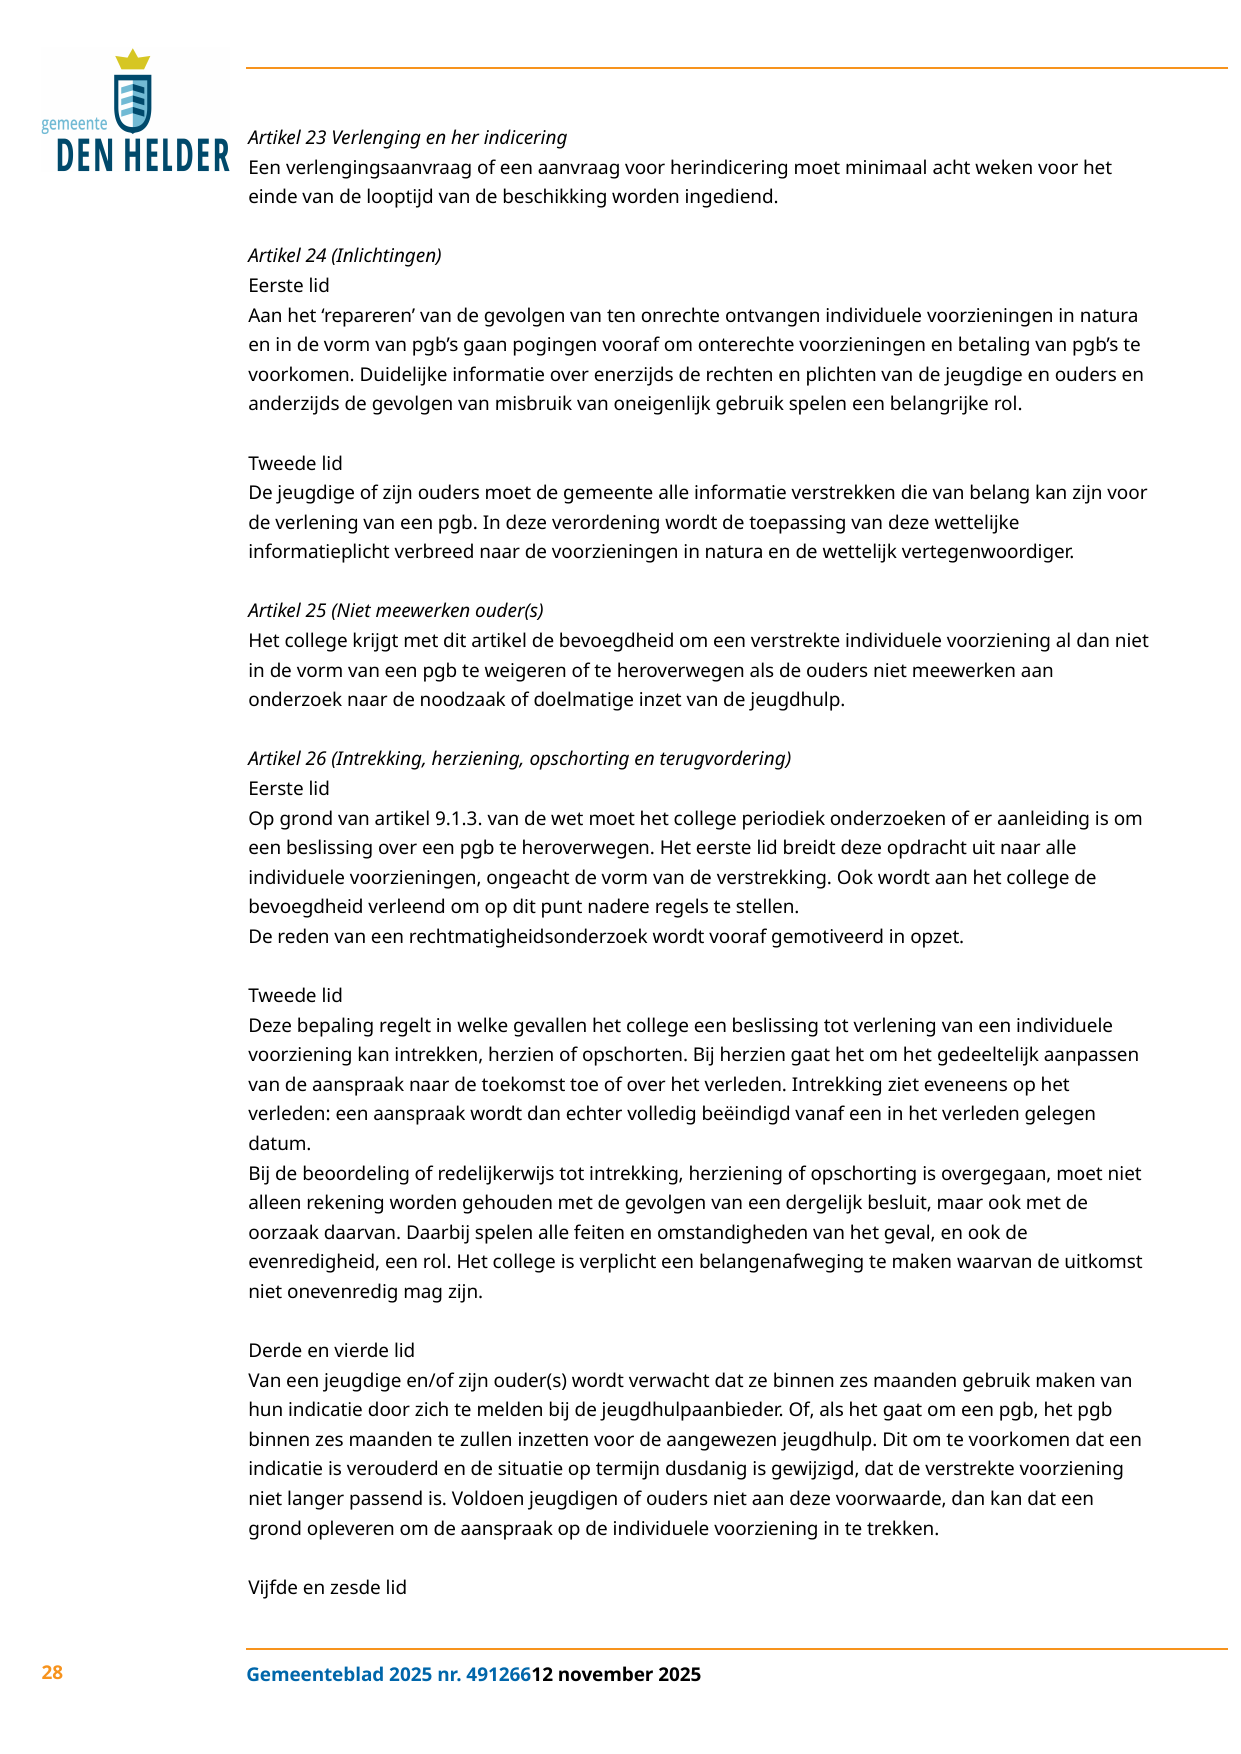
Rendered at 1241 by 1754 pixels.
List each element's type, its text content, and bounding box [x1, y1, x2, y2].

text Artikel 26 (Intrekking, herziening, opschorting en terugvordering) [248, 746, 1152, 771]
text Tweede lid [248, 450, 1152, 476]
picture [220, 160, 224, 172]
picture [130, 157, 135, 172]
text Artikel 23 Verlenging en her indicering [248, 124, 1152, 150]
picture [63, 144, 68, 165]
text Vijfde en zesde lid [248, 1574, 1152, 1600]
text Artikel 25 (Niet meewerken ouder(s) [248, 598, 1152, 623]
text Artikel 24 (Inlichtingen) [248, 243, 1152, 268]
text Aan het ‘repareren’ van de gevolgen van ten onrechte ontvangen individuele voorzieningen in natura en in de vorm van pgb’s gaan pogingen vooraf om onterechte voorzieningen en betaling van pgb’s te voorkomen. Duidelijke informatie over enerzijds de rechten en plichten van de jeugdige en ouders en anderzijds de gevolgen van misbruik van oneigenlijk gebruik spelen een belangrijke rol. [248, 302, 1152, 416]
text Op grond van artikel 9.1.3. van de wet moet het college periodiek onderzoeken of er aanleiding is om een beslissing over een pgb te heroverwegen. Het eerste lid breidt deze opdracht uit naar alle individuele voorzieningen, ongeacht de vorm van de verstrekking. Ook wordt aan het college de bevoegdheid verleend om op dit punt nadere regels te stellen. [248, 805, 1152, 919]
text Eerste lid [248, 775, 1152, 801]
text Deze bepaling regelt in welke gevallen het college een beslissing tot verlening van een individuele voorziening kan intrekken, herzien of opschorten. Bij herzien gaat het om het gedeeltelijk aanpassen van de aanspraak naar de toekomst toe of over het verleden. Intrekking ziet eveneens op het verleden: een aanspraak wordt dan echter volledig beëindigd vanaf een in het verleden gelegen datum. [248, 1012, 1152, 1156]
text Van een jeugdige en/of zijn ouder(s) wordt verwacht dat ze binnen zes maanden gebruik maken van hun indicatie door zich te melden bij de jeugdhulpaanbieder. Of, als het gaat om een pgb, het pgb binnen zes maanden te zullen inzetten voor de aangewezen jeugdhulp. Dit om te voorkomen dat een indicatie is verouderd en de situatie op termijn dusdanig is gewijzigd, dat de verstrekte voorziening niet langer passend is. Voldoen jeugdigen of ouders niet aan deze voorwaarde, dan kan dat een grond opleveren om de aanspraak op de individuele voorziening in te trekken. [248, 1367, 1152, 1541]
text De jeugdige of zijn ouders moet de gemeente alle informatie verstrekken die van belang kan zijn voor de verlening van een pgb. In deze verordening wordt de toepassing van deze wettelijke informatieplicht verbreed naar de voorzieningen in natura en de wettelijk vertegenwoordiger. [248, 479, 1152, 564]
text Het college krijgt met dit artikel de bevoegdheid om een verstrekte individuele voorziening al dan niet in de vorm van een pgb te weigeren of te heroverwegen als de ouders niet meewerken aan onderzoek naar de noodzaak of doelmatige inzet van de jeugdhulp. [248, 627, 1152, 712]
text Eerste lid [248, 272, 1152, 298]
picture [41, 47, 231, 172]
picture [182, 144, 187, 165]
text De reden van een rechtmatigheidsonderzoek wordt vooraf gemotiveerd in opzet. [248, 923, 1152, 949]
text Derde en vierde lid [248, 1337, 1152, 1363]
text Bij de beoordeling of redelijkerwijs tot intrekking, herziening of opschorting is overgegaan, moet niet alleen rekening worden gehouden met de gevolgen van een dergelijk besluit, maar ook met de oorzaak daarvan. Daarbij spelen alle feiten en omstandigheden van het geval, en ook de evenredigheid, een rol. Het college is verplicht een belangenafweging te maken waarvan de uitkomst niet onevenredig mag zijn. [248, 1160, 1152, 1304]
text Een verlengingsaanvraag of een aanvraag voor herindicering moet minimaal acht weken voor het einde van de looptijd van de beschikking worden ingediend. [248, 154, 1152, 209]
picture [100, 154, 106, 172]
text Tweede lid [248, 982, 1152, 1008]
